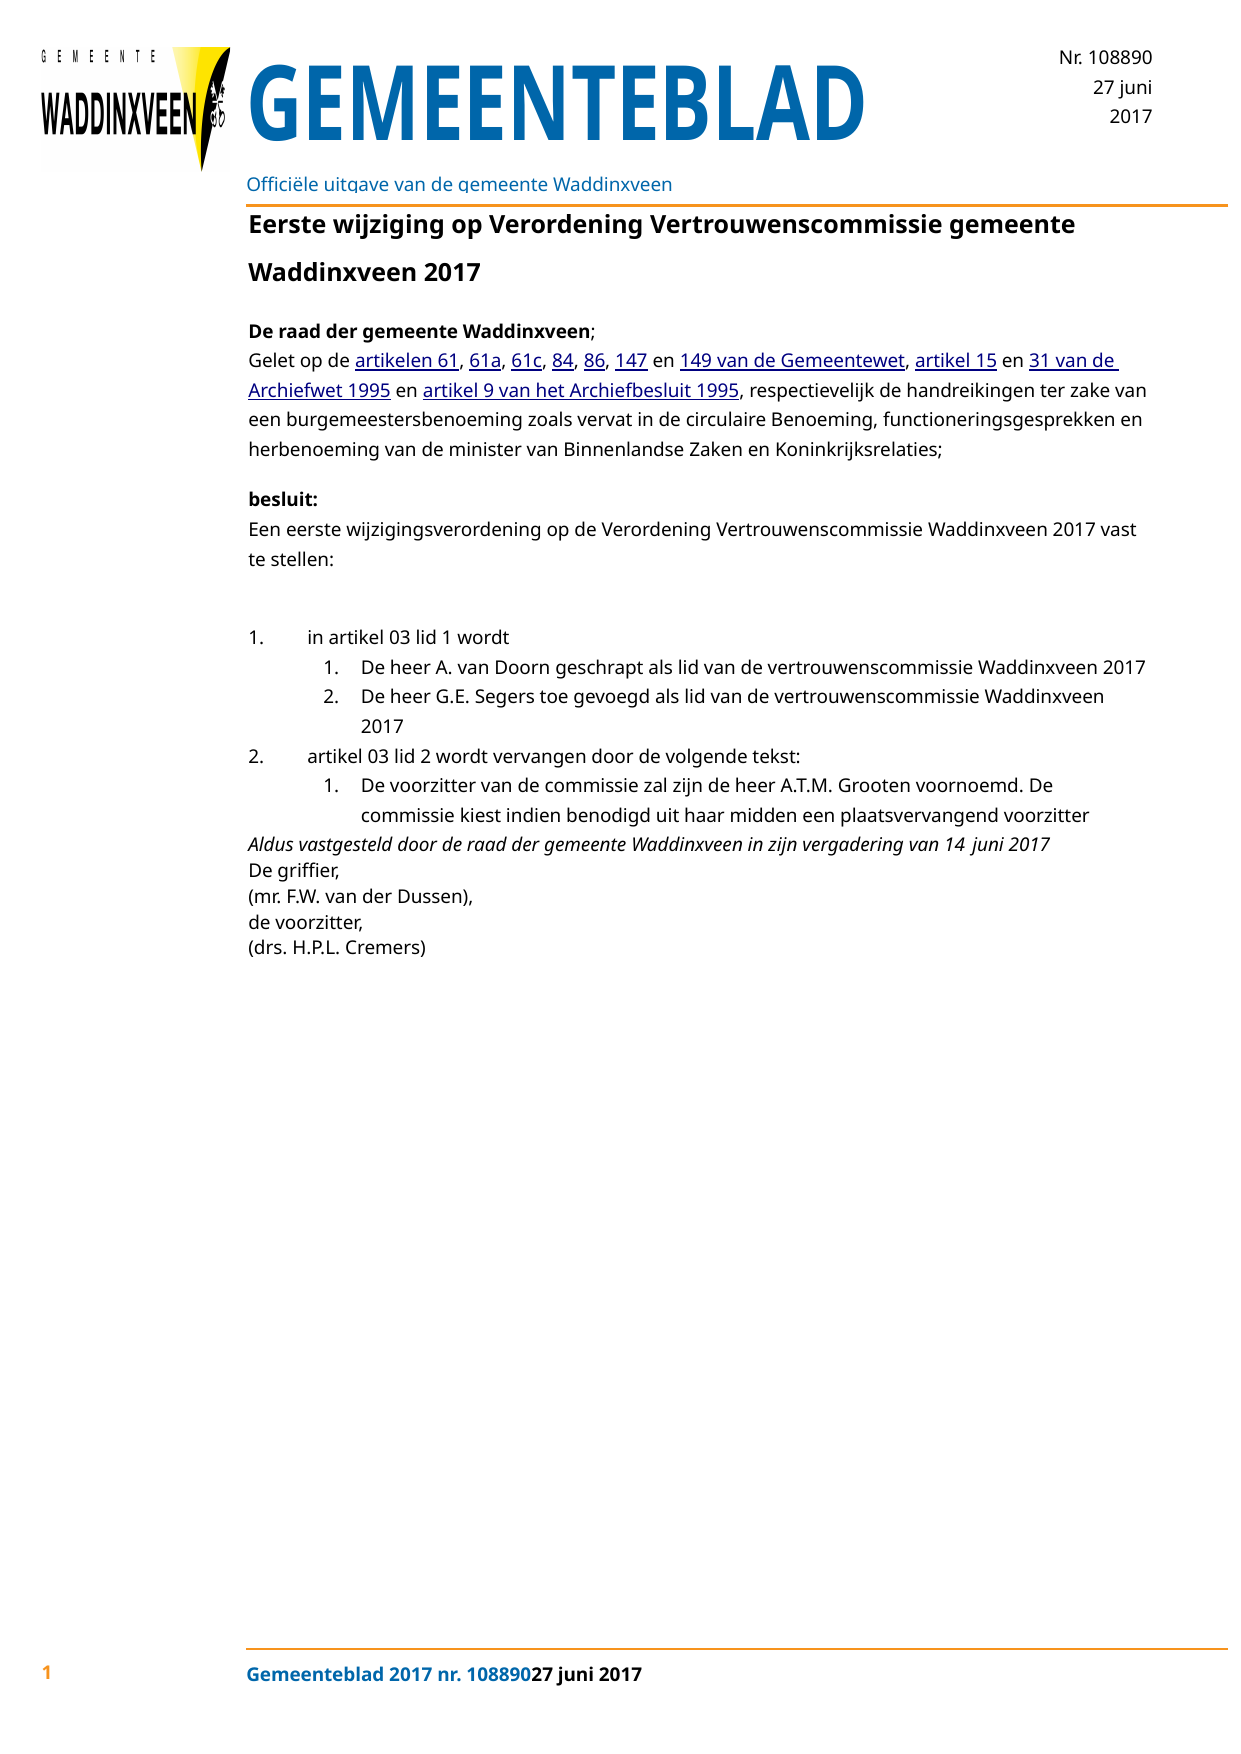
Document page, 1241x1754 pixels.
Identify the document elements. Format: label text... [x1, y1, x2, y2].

list De heer G.E. Segers toe gevoegd als lid van de vertrouwenscommissie Waddinxveen 2017 [323, 684, 1152, 739]
text Aldus vastgesteld door de raad der gemeente Waddinxveen in zijn vergadering van 14 juni 2017 [248, 832, 1152, 857]
text Gelet op de artikelen 61, 61a, 61c, 84, 86, 147 en 149 van de Gemeentewet, artikel 15 en 31 van de Archiefwet 1995 en artikel 9 van het Archiefbesluit 1995, respectievelijk de handreikingen ter zake van een burgemeestersbenoeming zoals vervat in de circulaire Benoeming, functioneringsgesprekken en herbenoeming van de minister van Binnenlandse Zaken en Koninkrijksrelaties; [248, 347, 1152, 462]
list De heer A. van Doorn geschrapt als lid van de vertrouwenscommissie Waddinxveen 2017 [323, 654, 1152, 680]
list De voorzitter van de commissie zal zijn de heer A.T.M. Grooten voornoemd. De commissie kiest indien benodigd uit haar midden een plaatsvervangend voorzitter [323, 772, 1152, 828]
text Eerste wijziging op Verordening Vertrouwenscommissie gemeente Waddinxveen 2017 [248, 207, 1152, 288]
text (drs. H.P.L. Cremers) [248, 934, 1152, 960]
list in artikel 03 lid 1 wordt [248, 624, 1152, 650]
text Een eerste wijzigingsverordening op de Verordening Vertrouwenscommissie Waddinxveen 2017 vast te stellen: [248, 516, 1152, 571]
text besluit: [248, 487, 1152, 512]
list artikel 03 lid 2 wordt vervangen door de volgende tekst: [248, 743, 1152, 769]
text (mr. F.W. van der Dussen), [248, 883, 1152, 909]
text De griffier, [248, 857, 1152, 883]
text De raad der gemeente Waddinxveen; [248, 318, 1152, 344]
text de voorzitter, [248, 909, 1152, 934]
picture [41, 47, 231, 172]
